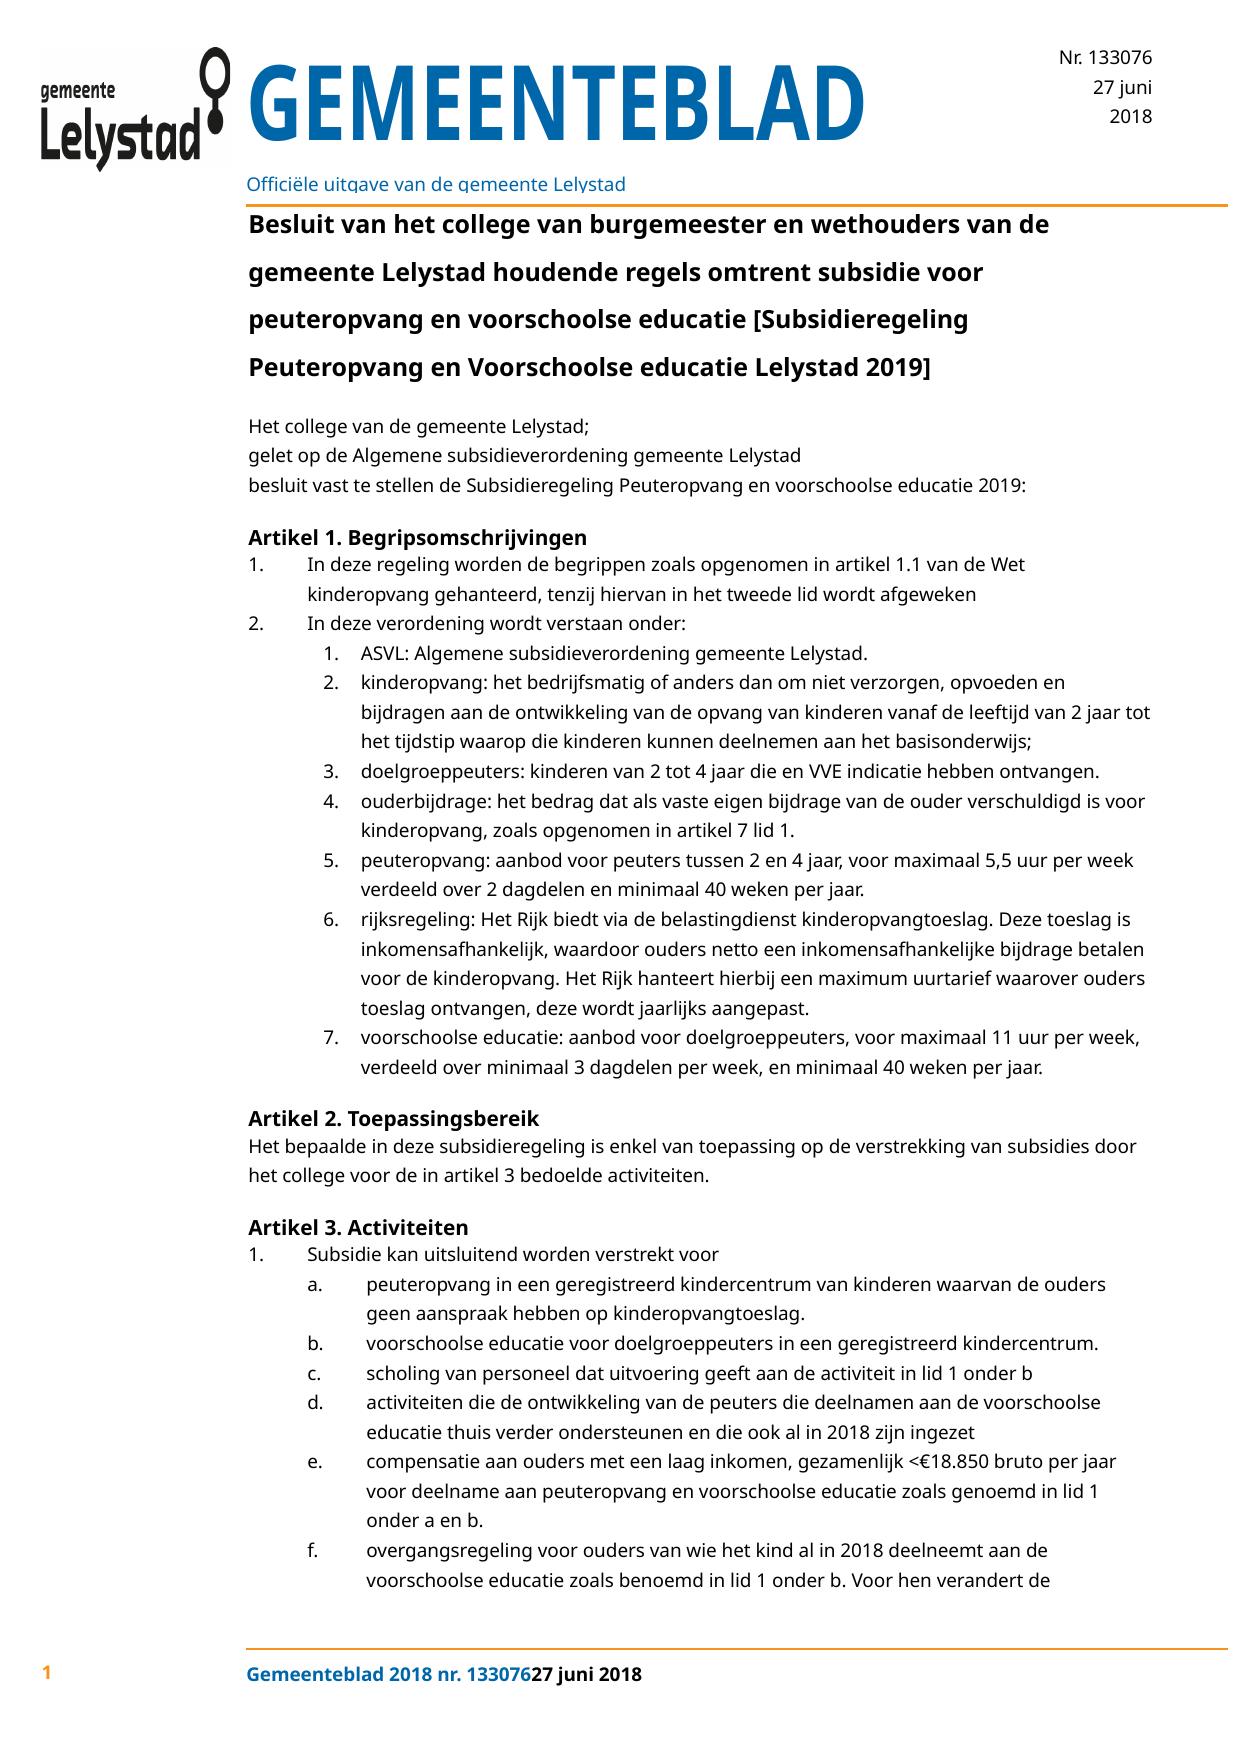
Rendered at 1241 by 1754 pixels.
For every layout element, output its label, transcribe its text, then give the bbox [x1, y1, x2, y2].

list ouderbijdrage: het bedrag dat als vaste eigen bijdrage van de ouder verschuldigd is voor kinderopvang, zoals opgenomen in artikel 7 lid 1. [323, 788, 1152, 843]
list scholing van personeel dat uitvoering geeft aan de activiteit in lid 1 onder b [307, 1360, 1152, 1385]
text Besluit van het college van burgemeester en wethouders van de gemeente Lelystad houdende regels omtrent subsidie voor peuteropvang en voorschoolse educatie [Subsidieregeling Peuteropvang en Voorschoolse educatie Lelystad 2019] [248, 207, 1152, 384]
list voorschoolse educatie: aanbod voor doelgroeppeuters, voor maximaal 11 uur per week, verdeeld over minimaal 3 dagdelen per week, en minimaal 40 weken per jaar. [323, 1024, 1152, 1080]
list In deze verordening wordt verstaan onder: [248, 610, 1152, 636]
list voorschoolse educatie voor doelgroeppeuters in een geregistreerd kindercentrum. [307, 1330, 1152, 1356]
picture [41, 47, 231, 172]
list ASVL: Algemene subsidieverordening gemeente Lelystad. [323, 640, 1152, 666]
list kinderopvang: het bedrijfsmatig of anders dan om niet verzorgen, opvoeden en bijdragen aan de ontwikkeling van de opvang van kinderen vanaf de leeftijd van 2 jaar tot het tijdstip waarop die kinderen kunnen deelnemen aan het basisonderwijs; [323, 669, 1152, 754]
text Artikel 2. Toepassingsbereik [248, 1104, 1152, 1133]
list peuteropvang: aanbod voor peuters tussen 2 en 4 jaar, voor maximaal 5,5 uur per week verdeeld over 2 dagdelen en minimaal 40 weken per jaar. [323, 847, 1152, 902]
list compensatie aan ouders met een laag inkomen, gezamenlijk <€18.850 bruto per jaar voor deelname aan peuteropvang en voorschoolse educatie zoals genoemd in lid 1 onder a en b. [307, 1448, 1152, 1533]
text Het bepaalde in deze subsidieregeling is enkel van toepassing op de verstrekking van subsidies door het college voor de in artikel 3 bedoelde activiteiten. [248, 1133, 1152, 1188]
text Het college van de gemeente Lelystad; [248, 413, 1152, 439]
text Artikel 1. Begripsomschrijvingen [248, 523, 1152, 551]
list doelgroeppeuters: kinderen van 2 tot 4 jaar die en VVE indicatie hebben ontvangen. [323, 758, 1152, 784]
list peuteropvang in een geregistreerd kindercentrum van kinderen waarvan de ouders geen aanspraak hebben op kinderopvangtoeslag. [307, 1271, 1152, 1326]
list Subsidie kan uitsluitend worden verstrekt voor [248, 1241, 1152, 1267]
text gelet op de Algemene subsidieverordening gemeente Lelystad [248, 443, 1152, 468]
list overgangsregeling voor ouders van wie het kind al in 2018 deelneemt aan de voorschoolse educatie zoals benoemd in lid 1 onder b. Voor hen verandert de [307, 1537, 1152, 1592]
text besluit vast te stellen de Subsidieregeling Peuteropvang en voorschoolse educatie 2019: [248, 472, 1152, 498]
list activiteiten die de ontwikkeling van de peuters die deelnamen aan de voorschoolse educatie thuis verder ondersteunen en die ook al in 2018 zijn ingezet [307, 1389, 1152, 1444]
text Artikel 3. Activiteiten [248, 1213, 1152, 1241]
list In deze regeling worden de begrippen zoals opgenomen in artikel 1.1 van de Wet kinderopvang gehanteerd, tenzij hiervan in het tweede lid wordt afgeweken [248, 551, 1152, 606]
list rijksregeling: Het Rijk biedt via de belastingdienst kinderopvangtoeslag. Deze toeslag is inkomensafhankelijk, waardoor ouders netto een inkomensafhankelijke bijdrage betalen voor de kinderopvang. Het Rijk hanteert hierbij een maximum uurtarief waarover ouders toeslag ontvangen, deze wordt jaarlijks aangepast. [323, 906, 1152, 1021]
